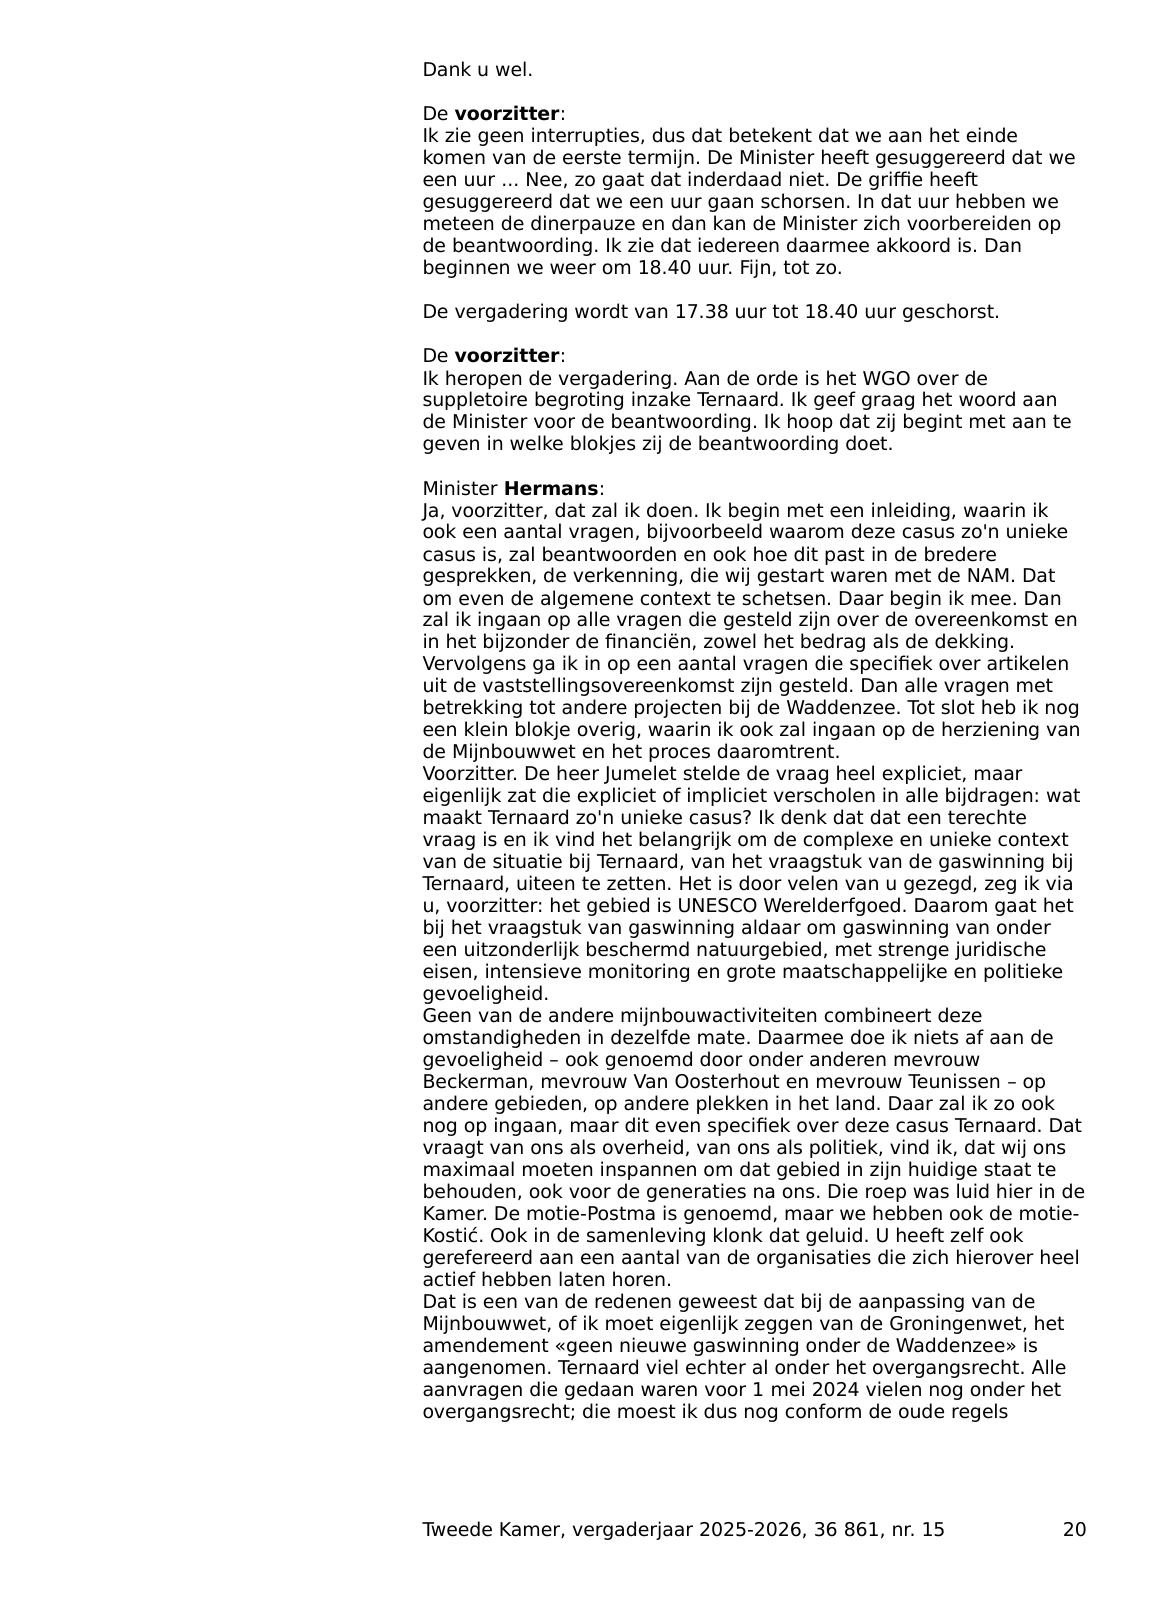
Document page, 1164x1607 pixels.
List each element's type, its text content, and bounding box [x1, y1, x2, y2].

text Ik heropen de vergadering. Aan de orde is het WGO over de suppletoire begroting inzake Ternaard. Ik geef graag het woord aan de Minister voor de beantwoording. Ik hoop dat zij begint met aan te geven in welke blokjes zij de beantwoording doet. [422, 367, 1087, 455]
text De voorzitter: [422, 103, 1087, 125]
text Geen van de andere mijnbouwactiviteiten combineert deze omstandigheden in dezelfde mate. Daarmee doe ik niets af aan de gevoeligheid – ook genoemd door onder anderen mevrouw Beckerman, mevrouw Van Oosterhout en mevrouw Teunissen – op andere gebieden, op andere plekken in het land. Daar zal ik zo ook nog op ingaan, maar dit even specifiek over deze casus Ternaard. Dat vraagt van ons als overheid, van ons als politiek, vind ik, dat wij ons maximaal moeten inspannen om dat gebied in zijn huidige staat te behouden, ook voor de generaties na ons. Die roep was luid hier in de Kamer. De motie-Postma is genoemd, maar we hebben ook de motie-Kostić. Ook in de samenleving klonk dat geluid. U heeft zelf ook gerefereerd aan een aantal van de organisaties die zich hierover heel actief hebben laten horen. [422, 1005, 1087, 1291]
text Dank u wel. [422, 59, 1087, 81]
text Ik zie geen interrupties, dus dat betekent dat we aan het einde komen van de eerste termijn. De Minister heeft gesuggereerd dat we een uur ... Nee, zo gaat dat inderdaad niet. De griffie heeft gesuggereerd dat we een uur gaan schorsen. In dat uur hebben we meteen de dinerpauze en dan kan de Minister zich voorbereiden op de beantwoording. Ik zie dat iedereen daarmee akkoord is. Dan beginnen we weer om 18.40 uur. Fijn, tot zo. [422, 125, 1087, 279]
text De vergadering wordt van 17.38 uur tot 18.40 uur geschorst. [422, 301, 1087, 323]
text De voorzitter: [422, 345, 1087, 367]
text Voorzitter. De heer Jumelet stelde de vraag heel expliciet, maar eigenlijk zat die expliciet of impliciet verscholen in alle bijdragen: wat maakt Ternaard zo'n unieke casus? Ik denk dat dat een terechte vraag is en ik vind het belangrijk om de complexe en unieke context van de situatie bij Ternaard, van het vraagstuk van de gaswinning bij Ternaard, uiteen te zetten. Het is door velen van u gezegd, zeg ik via u, voorzitter: het gebied is UNESCO Werelderfgoed. Daarom gaat het bij het vraagstuk van gaswinning aldaar om gaswinning van onder een uitzonderlijk beschermd natuurgebied, met strenge juridische eisen, intensieve monitoring en grote maatschappelijke en politieke gevoeligheid. [422, 763, 1087, 1005]
text Minister Hermans: [422, 477, 1087, 499]
text Dat is een van de redenen geweest dat bij de aanpassing van de Mijnbouwwet, of ik moet eigenlijk zeggen van de Groningenwet, het amendement «geen nieuwe gaswinning onder de Waddenzee» is aangenomen. Ternaard viel echter al onder het overgangsrecht. Alle aanvragen die gedaan waren voor 1 mei 2024 vielen nog onder het overgangsrecht; die moest ik dus nog conform de oude regels [422, 1291, 1087, 1423]
text Ja, voorzitter, dat zal ik doen. Ik begin met een inleiding, waarin ik ook een aantal vragen, bijvoorbeeld waarom deze casus zo'n unieke casus is, zal beantwoorden en ook hoe dit past in de bredere gesprekken, de verkenning, die wij gestart waren met de NAM. Dat om even de algemene context te schetsen. Daar begin ik mee. Dan zal ik ingaan op alle vragen die gesteld zijn over de overeenkomst en in het bijzonder de financiën, zowel het bedrag als de dekking. Vervolgens ga ik in op een aantal vragen die specifiek over artikelen uit de vaststellingsovereenkomst zijn gesteld. Dan alle vragen met betrekking tot andere projecten bij de Waddenzee. Tot slot heb ik nog een klein blokje overig, waarin ik ook zal ingaan op de herziening van de Mijnbouwwet en het proces daaromtrent. [422, 499, 1087, 763]
